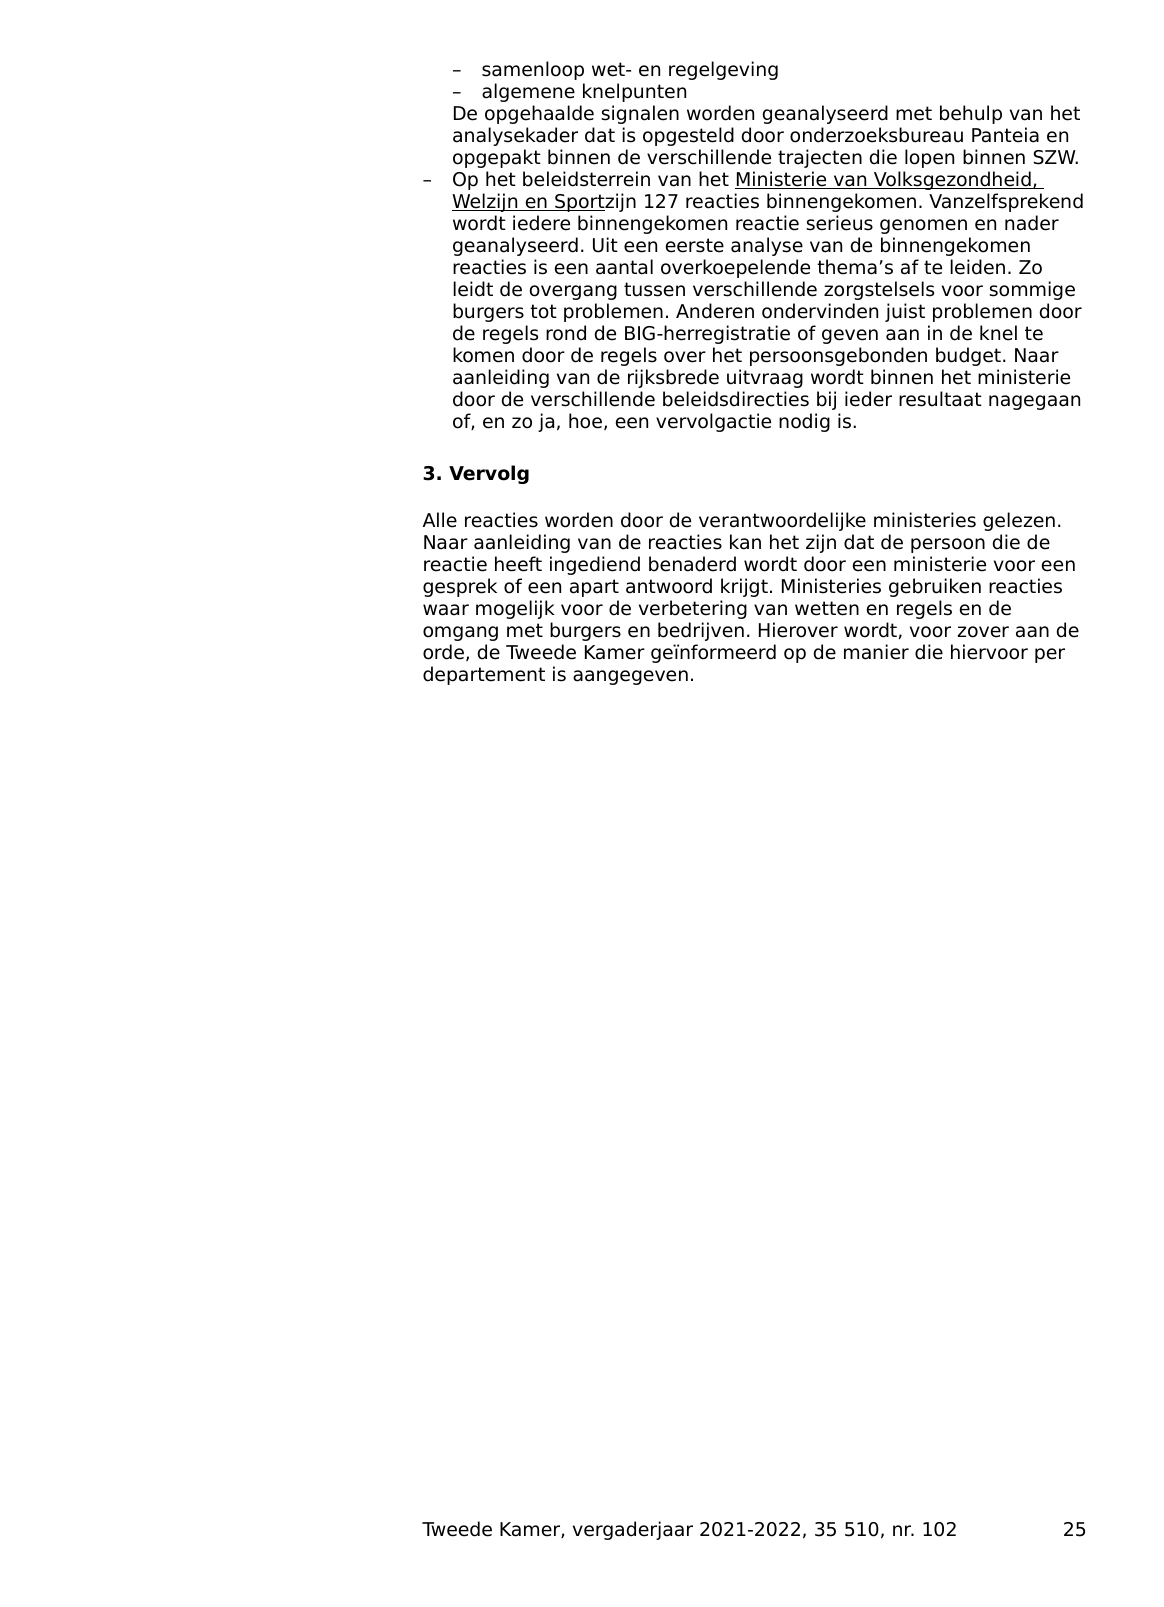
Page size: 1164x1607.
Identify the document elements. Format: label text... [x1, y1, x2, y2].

subtitle 3. Vervolg [422, 463, 1087, 485]
text – samenloop wet- en regelgeving [452, 59, 1087, 81]
text Alle reacties worden door de verantwoordelijke ministeries gelezen. Naar aanleiding van de reacties kan het zijn dat de persoon die de reactie heeft ingediend benaderd wordt door een ministerie voor een gesprek of een apart antwoord krijgt. Ministeries gebruiken reacties waar mogelijk voor de verbetering van wetten en regels en de omgang met burgers en bedrijven. Hierover wordt, voor zover aan de orde, de Tweede Kamer geïnformeerd op de manier die hiervoor per departement is aangegeven. [422, 510, 1087, 686]
text – algemene knelpunten [452, 81, 1087, 103]
text De opgehaalde signalen worden geanalyseerd met behulp van het analysekader dat is opgesteld door onderzoeksbureau Panteia en opgepakt binnen de verschillende trajecten die lopen binnen SZW. [452, 103, 1087, 169]
text – Op het beleidsterrein van het Ministerie van Volksgezondheid, Welzijn en Sportzijn 127 reacties binnengekomen. Vanzelfsprekend wordt iedere binnengekomen reactie serieus genomen en nader geanalyseerd. Uit een eerste analyse van de binnengekomen reacties is een aantal overkoepelende thema’s af te leiden. Zo leidt de overgang tussen verschillende zorgstelsels voor sommige burgers tot problemen. Anderen ondervinden juist problemen door de regels rond de BIG-herregistratie of geven aan in de knel te komen door de regels over het persoonsgebonden budget. Naar aanleiding van de rijksbrede uitvraag wordt binnen het ministerie door de verschillende beleidsdirecties bij ieder resultaat nagegaan of, en zo ja, hoe, een vervolgactie nodig is. [422, 169, 1087, 433]
